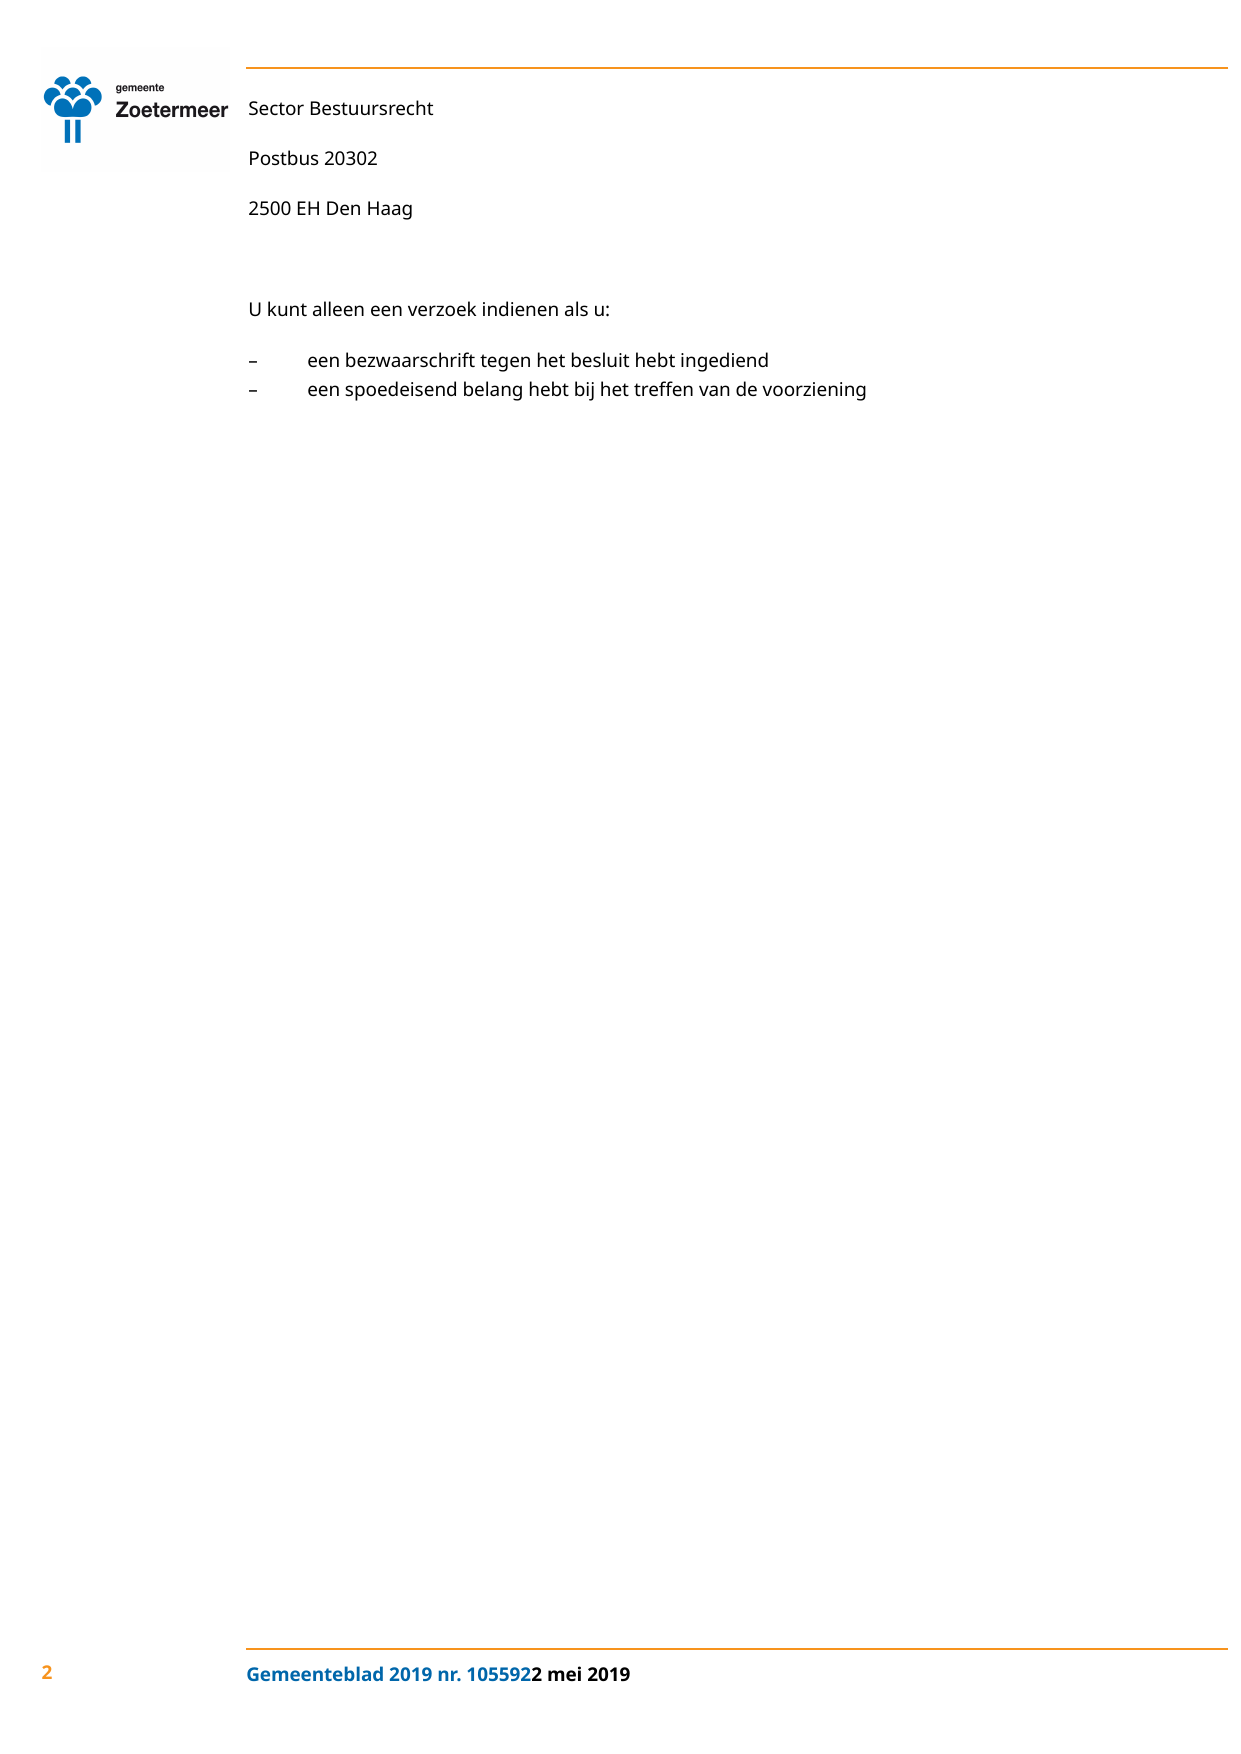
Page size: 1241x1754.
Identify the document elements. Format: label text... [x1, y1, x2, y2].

text Postbus 20302 [248, 145, 1152, 171]
text 2500 EH Den Haag [248, 196, 1152, 221]
list een spoedeisend belang hebt bij het treffen van de voorziening [248, 376, 1152, 402]
list een bezwaarschrift tegen het besluit hebt ingediend [248, 347, 1152, 373]
text U kunt alleen een verzoek indienen als u: [248, 296, 1152, 322]
text Sector Bestuursrecht [248, 95, 1152, 121]
picture [41, 47, 231, 172]
